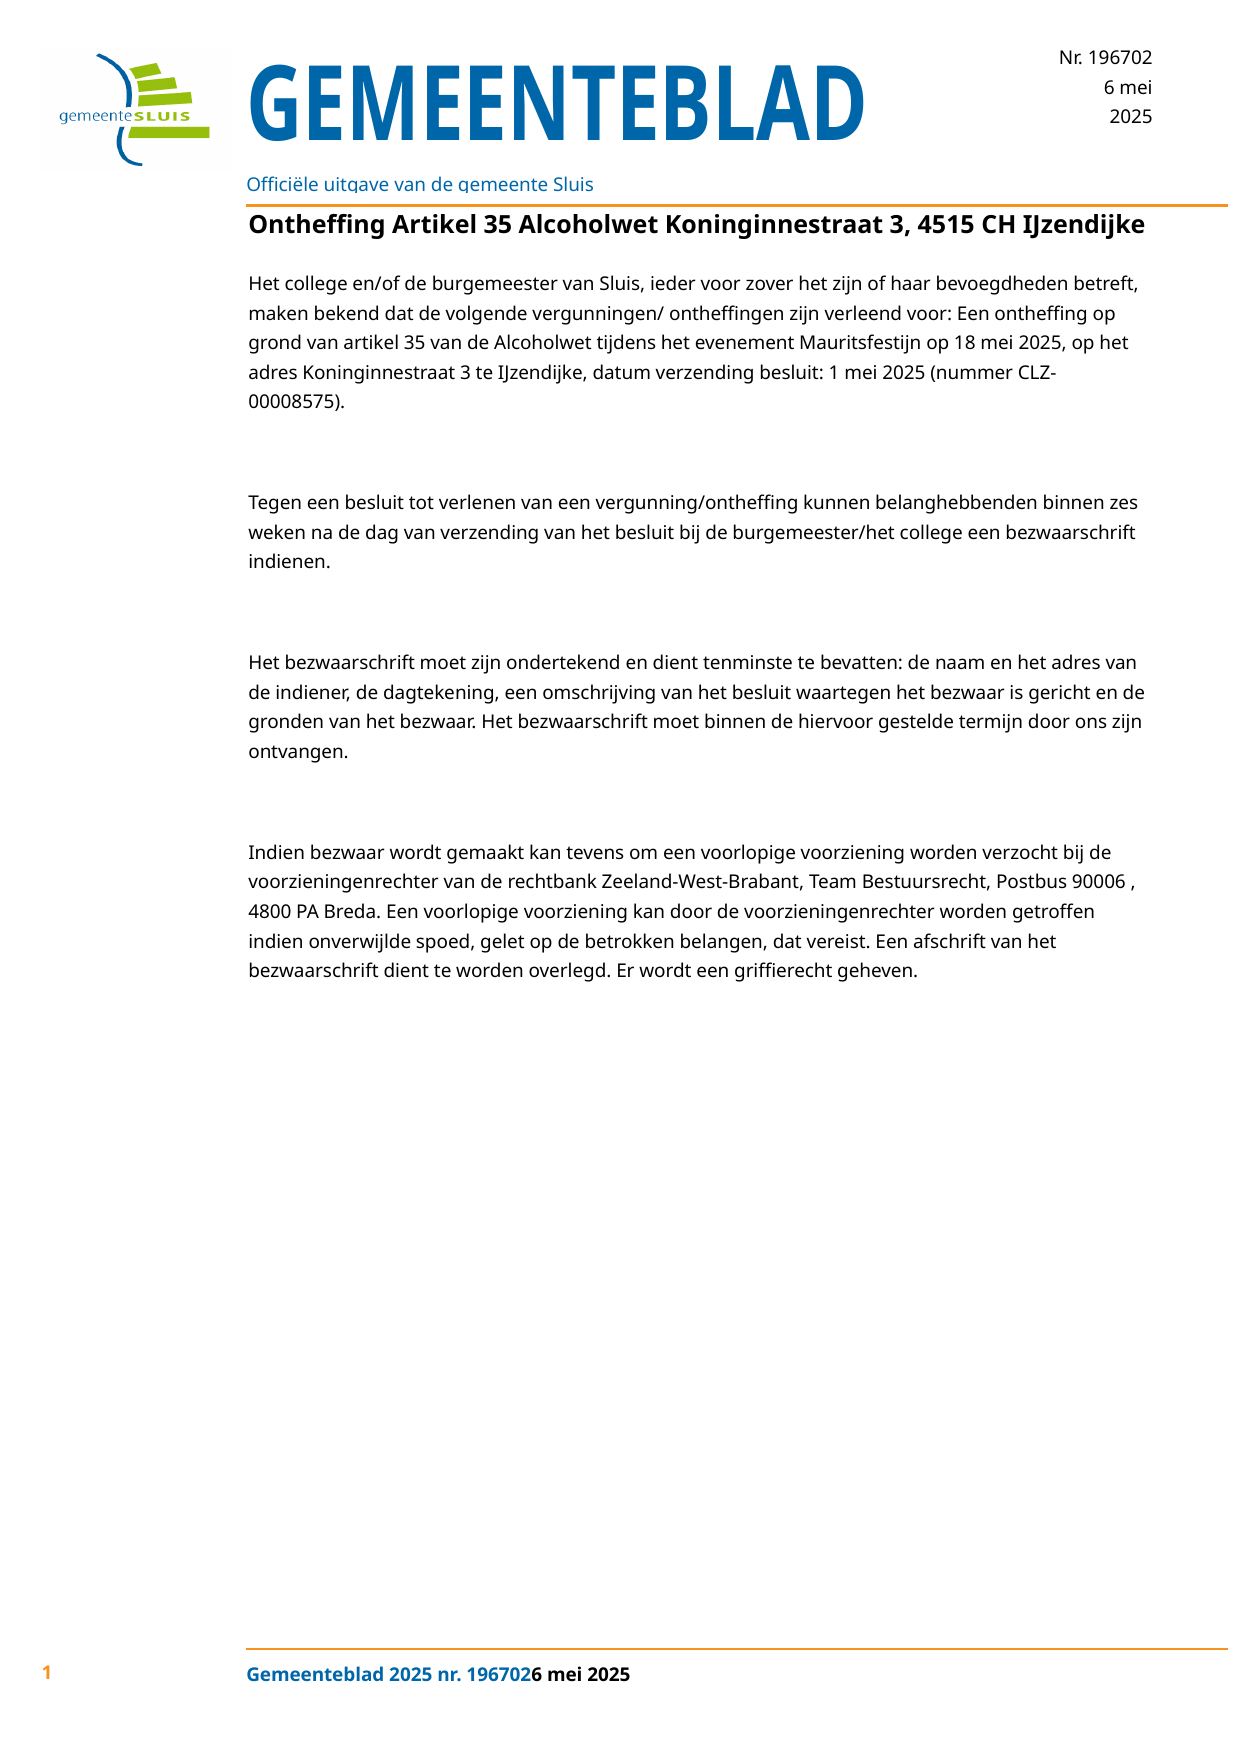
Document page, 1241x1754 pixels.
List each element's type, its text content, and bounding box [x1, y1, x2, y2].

text Tegen een besluit tot verlenen van een vergunning/ontheffing kunnen belanghebbenden binnen zes weken na de dag van verzending van het besluit bij de burgemeester/het college een bezwaarschrift indienen. [248, 489, 1152, 574]
text Ontheffing Artikel 35 Alcoholwet Koninginnestraat 3, 4515 CH IJzendijke [248, 207, 1152, 241]
text Het college en/of de burgemeester van Sluis, ieder voor zover het zijn of haar bevoegdheden betreft, maken bekend dat de volgende vergunningen/ ontheffingen zijn verleend voor: Een ontheffing op grond van artikel 35 van de Alcoholwet tijdens het evenement Mauritsfestijn op 18 mei 2025, op het adres Koninginnestraat 3 te IJzendijke, datum verzending besluit: 1 mei 2025 (nummer CLZ-00008575). [248, 270, 1152, 414]
text Indien bezwaar wordt gemaakt kan tevens om een voorlopige voorziening worden verzocht bij de voorzieningenrechter van de rechtbank Zeeland-West-Brabant, Team Bestuursrecht, Postbus 90006 , 4800 PA Breda. Een voorlopige voorziening kan door de voorzieningenrechter worden getroffen indien onverwijlde spoed, gelet op de betrokken belangen, dat vereist. Een afschrift van het bezwaarschrift dient te worden overlegd. Er wordt een griffierecht geheven. [248, 839, 1152, 983]
picture [41, 47, 231, 172]
text Het bezwaarschrift moet zijn ondertekend en dient tenminste te bevatten: de naam en het adres van de indiener, de dagtekening, een omschrijving van het besluit waartegen het bezwaar is gericht en de gronden van het bezwaar. Het bezwaarschrift moet binnen de hiervoor gestelde termijn door ons zijn ontvangen. [248, 649, 1152, 764]
